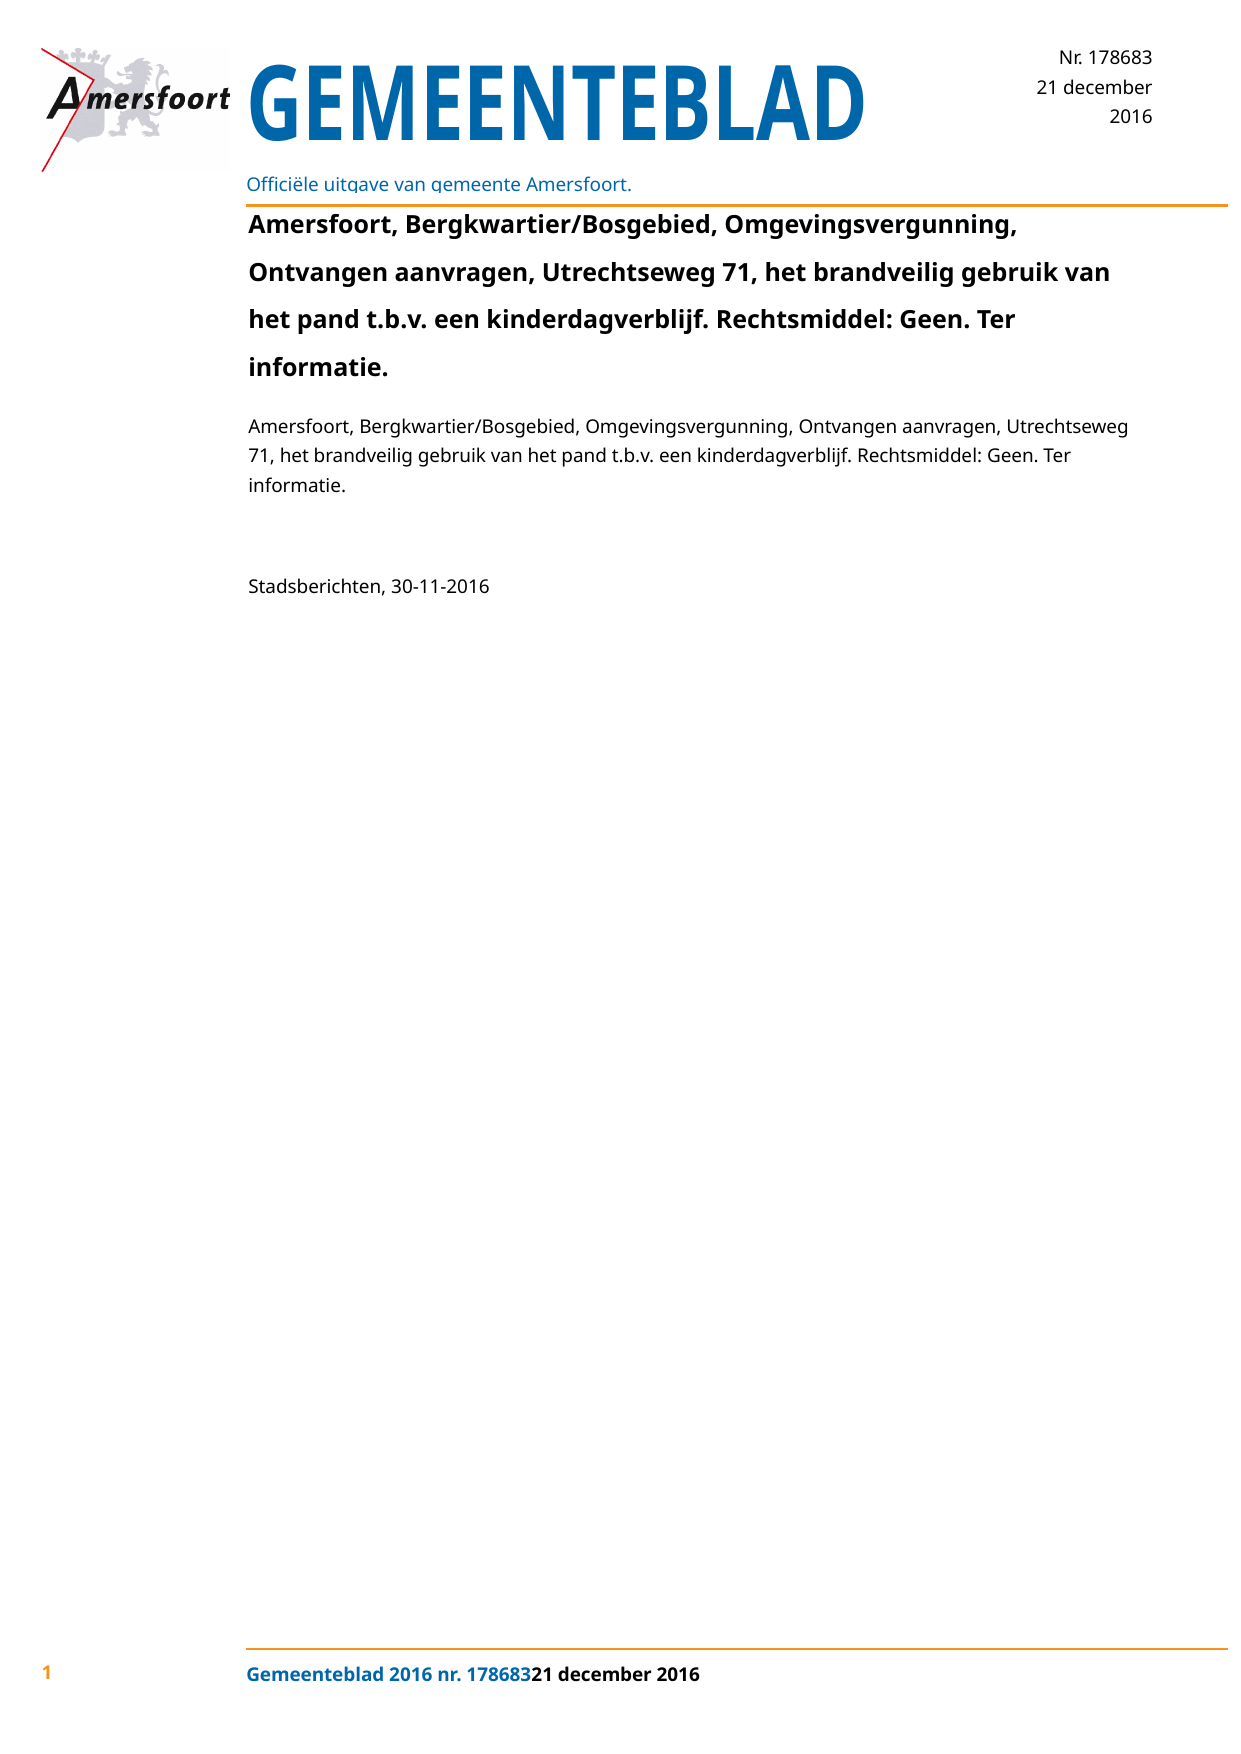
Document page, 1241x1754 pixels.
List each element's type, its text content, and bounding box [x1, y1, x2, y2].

text Amersfoort, Bergkwartier/Bosgebied, Omgevingsvergunning, Ontvangen aanvragen, Utrechtseweg 71, het brandveilig gebruik van het pand t.b.v. een kinderdagverblijf. Rechtsmiddel: Geen. Ter informatie. [248, 413, 1152, 498]
text Amersfoort, Bergkwartier/Bosgebied, Omgevingsvergunning, Ontvangen aanvragen, Utrechtseweg 71, het brandveilig gebruik van het pand t.b.v. een kinderdagverblijf. Rechtsmiddel: Geen. Ter informatie. [248, 207, 1152, 384]
picture [41, 47, 231, 172]
text Stadsberichten, 30-11-2016 [248, 573, 1152, 599]
